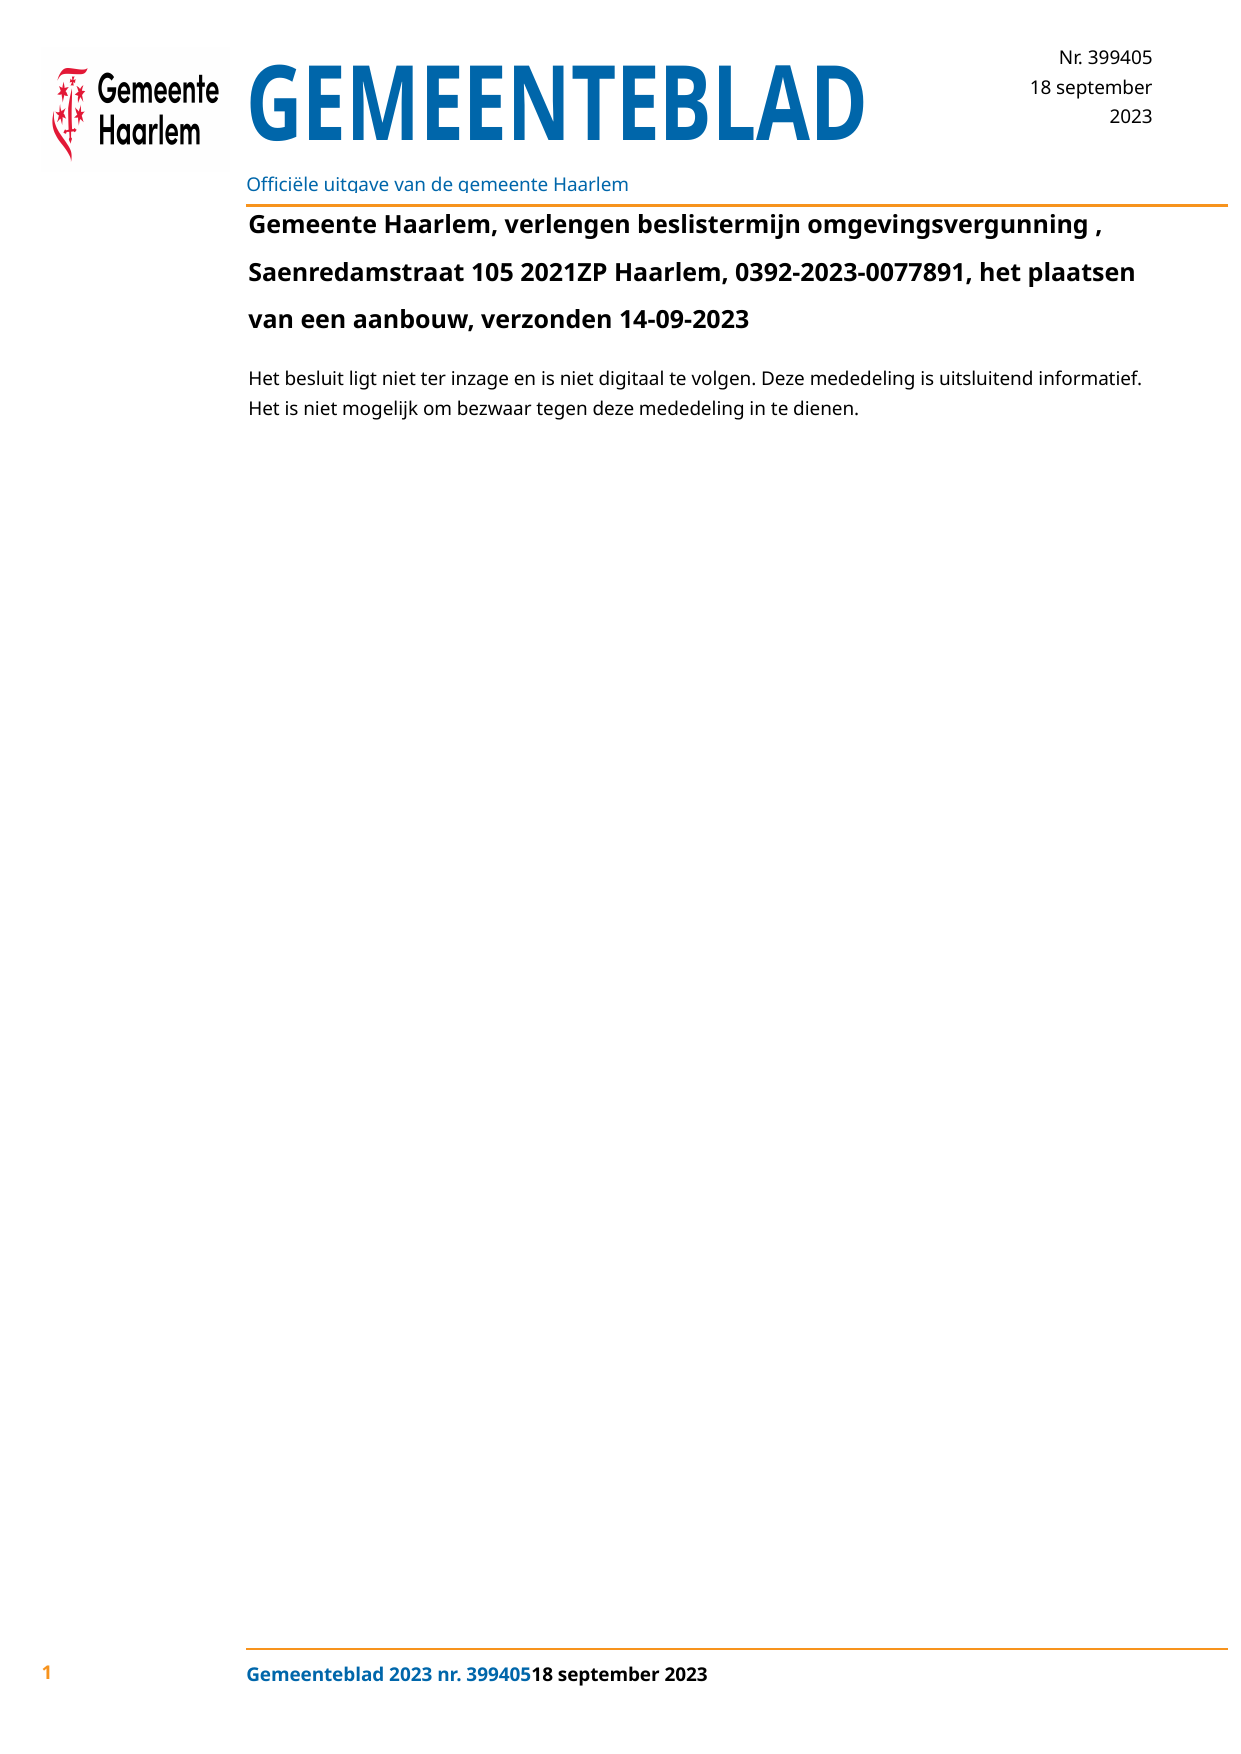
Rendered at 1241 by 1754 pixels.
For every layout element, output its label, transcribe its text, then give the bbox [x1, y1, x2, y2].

text Het besluit ligt niet ter inzage en is niet digitaal te volgen. Deze mededeling is uitsluitend informatief. Het is niet mogelijk om bezwaar tegen deze mededeling in te dienen. [248, 366, 1152, 421]
picture [41, 47, 231, 172]
text Gemeente Haarlem, verlengen beslistermijn omgevingsvergunning , Saenredamstraat 105 2021ZP Haarlem, 0392-2023-0077891, het plaatsen van een aanbouw, verzonden 14-09-2023 [248, 207, 1152, 336]
